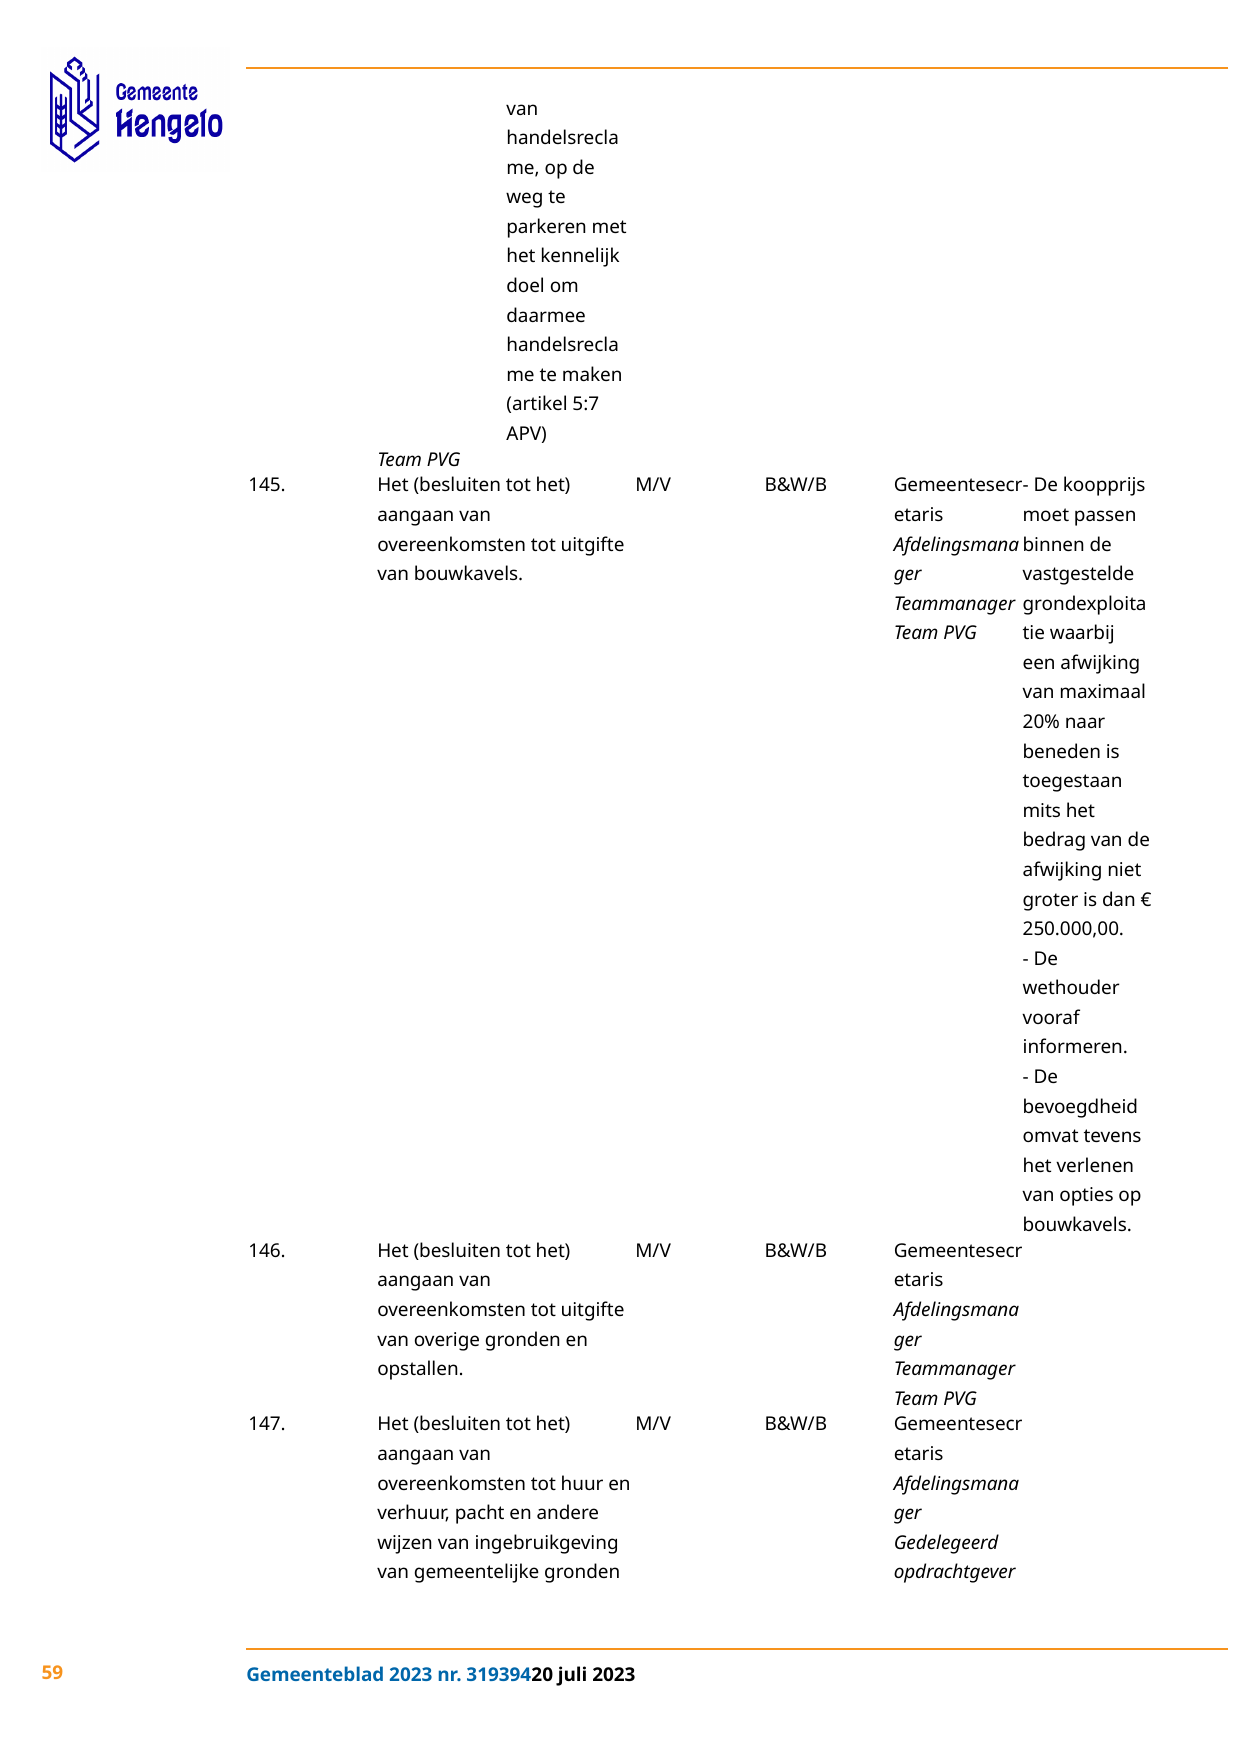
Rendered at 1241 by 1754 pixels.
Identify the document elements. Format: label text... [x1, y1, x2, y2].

table_cell Team PVG [377, 446, 635, 472]
table_cell [635, 446, 764, 472]
table_cell [248, 1411, 377, 1584]
table_cell M/V [635, 472, 764, 1237]
table_cell Het (besluiten tot het) aangaan van overeenkomsten tot uitgifte van bouwkavels. [377, 472, 635, 1237]
table_cell [894, 95, 1022, 446]
table_cell [635, 95, 764, 446]
table_cell van handelsreclame, op de weg te parkeren met het kennelijk doel om daarmee handelsreclame te maken (artikel 5:7 APV) [506, 95, 635, 446]
table_cell B&W/B [764, 1237, 893, 1411]
table_cell Het (besluiten tot het) aangaan van overeenkomsten tot uitgifte van overige gronden en opstallen. [377, 1237, 635, 1411]
table_cell Het (besluiten tot het) aangaan van overeenkomsten tot huur en verhuur, pacht en andere wijzen van ingebruikgeving van gemeentelijke gronden [377, 1411, 635, 1584]
table_cell [1023, 446, 1152, 472]
table_cell - De koopprijs moet passen binnen de vastgestelde grondexploitatie waarbij een afwijking van maximaal 20% naar beneden is toegestaan mits het bedrag van de afwijking niet groter is dan € 250.000,00. - De wethouder vooraf informeren. - De bevoegdheid omvat tevens het verlenen van opties op bouwkavels. [1023, 472, 1152, 1237]
table_cell [248, 446, 377, 472]
table_cell [1023, 95, 1152, 446]
table_cell [764, 95, 893, 446]
table_cell [1023, 1411, 1152, 1584]
table_cell M/V [635, 1237, 764, 1411]
table_cell [248, 472, 377, 1237]
table_cell [248, 95, 506, 446]
table_cell [1023, 1237, 1152, 1411]
table_cell B&W/B [764, 1411, 893, 1584]
table_cell [764, 446, 893, 472]
table_cell Gemeentesecretaris Afdelingsmanager Teammanager Team PVG [894, 1237, 1022, 1411]
table_cell Gemeentesecretaris Afdelingsmanager Teammanager Team PVG [894, 472, 1022, 1237]
table_cell M/V [635, 1411, 764, 1584]
table_cell Gemeentesecretaris Afdelingsmanager Gedelegeerd opdrachtgever [894, 1411, 1022, 1584]
table_cell [894, 446, 1022, 472]
picture [41, 47, 231, 172]
table_cell [248, 1237, 377, 1411]
table_cell B&W/B [764, 472, 893, 1237]
